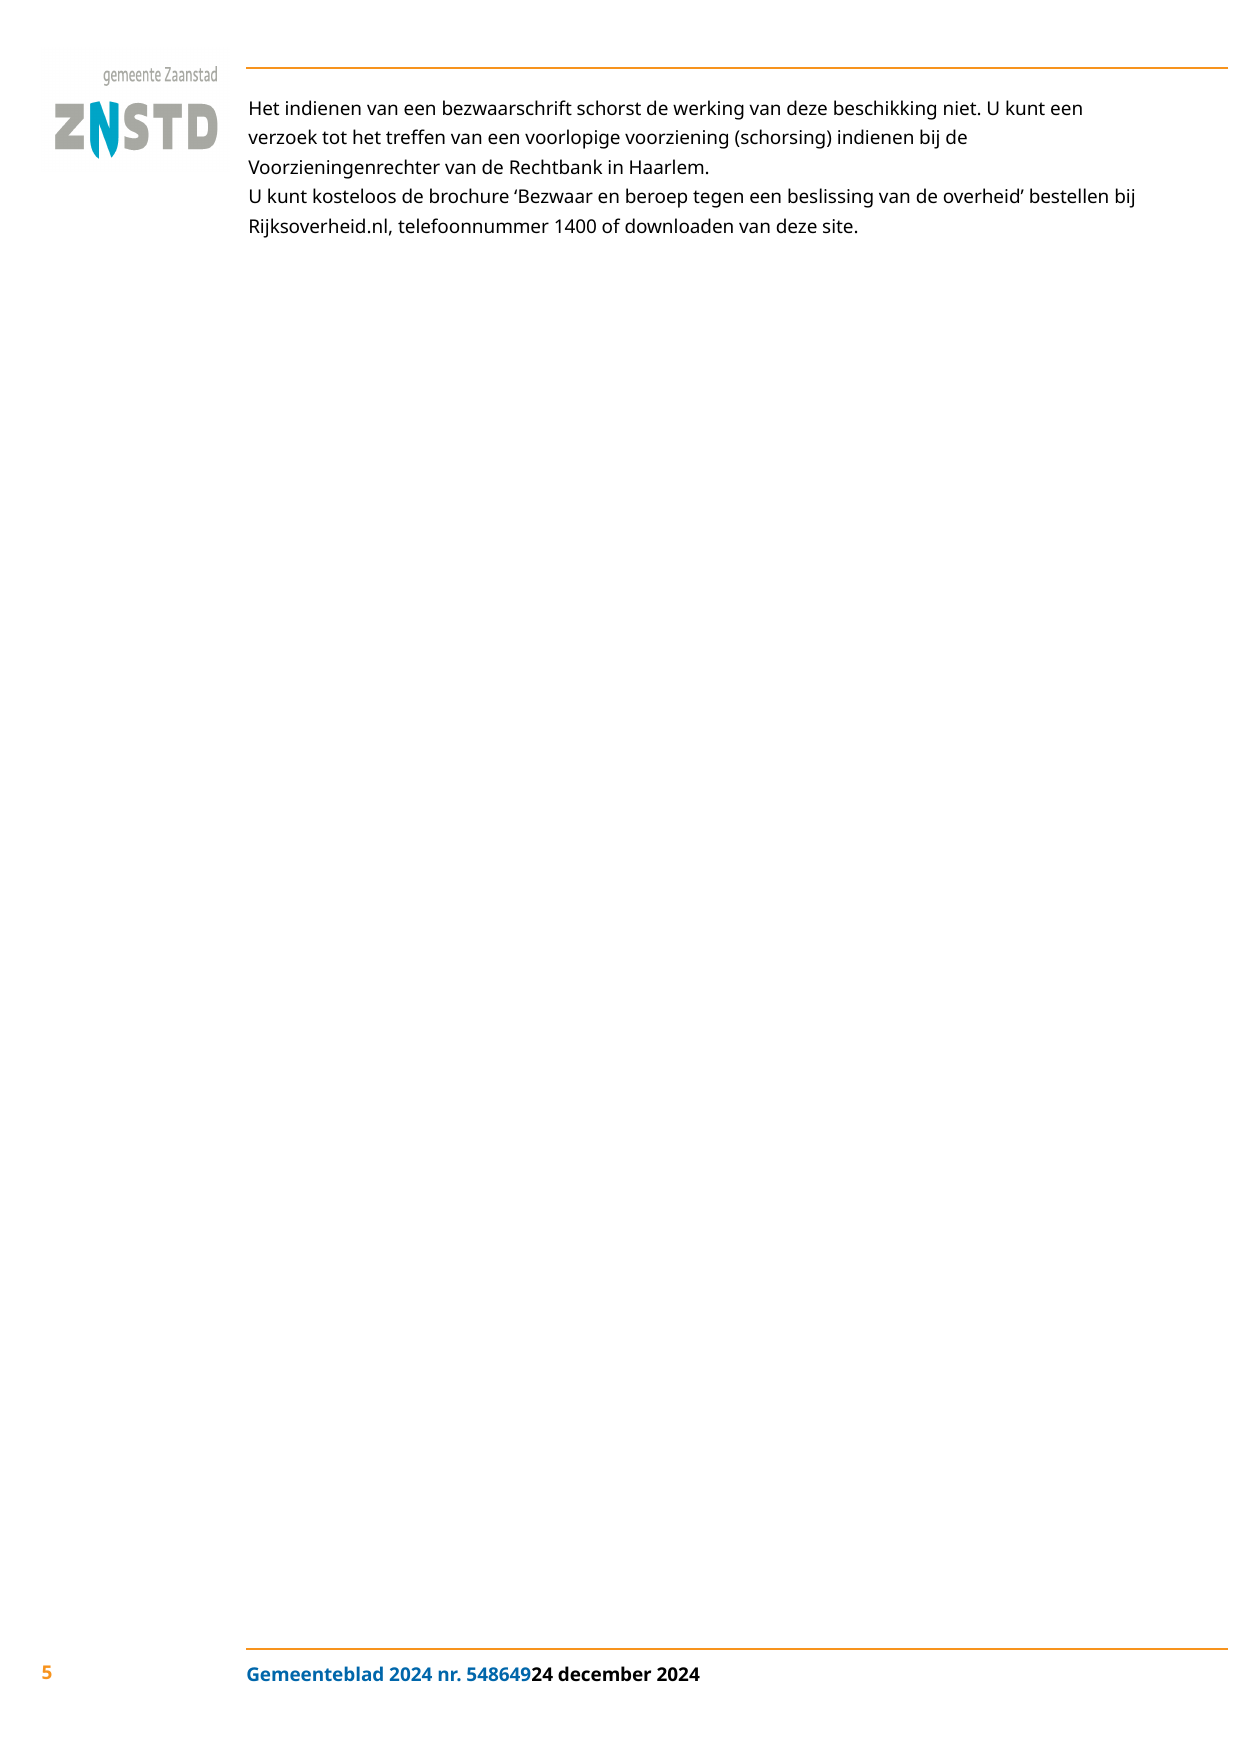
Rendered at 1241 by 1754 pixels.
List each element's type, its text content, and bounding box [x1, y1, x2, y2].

picture [41, 47, 231, 172]
text Het indienen van een bezwaarschrift schorst de werking van deze beschikking niet. U kunt een verzoek tot het treffen van een voorlopige voorziening (schorsing) indienen bij de Voorzieningenrechter van de Rechtbank in Haarlem. [248, 95, 1152, 180]
text U kunt kosteloos de brochure ‘Bezwaar en beroep tegen een beslissing van de overheid’ bestellen bij Rijksoverheid.nl, telefoonnummer 1400 of downloaden van deze site. [248, 183, 1152, 239]
